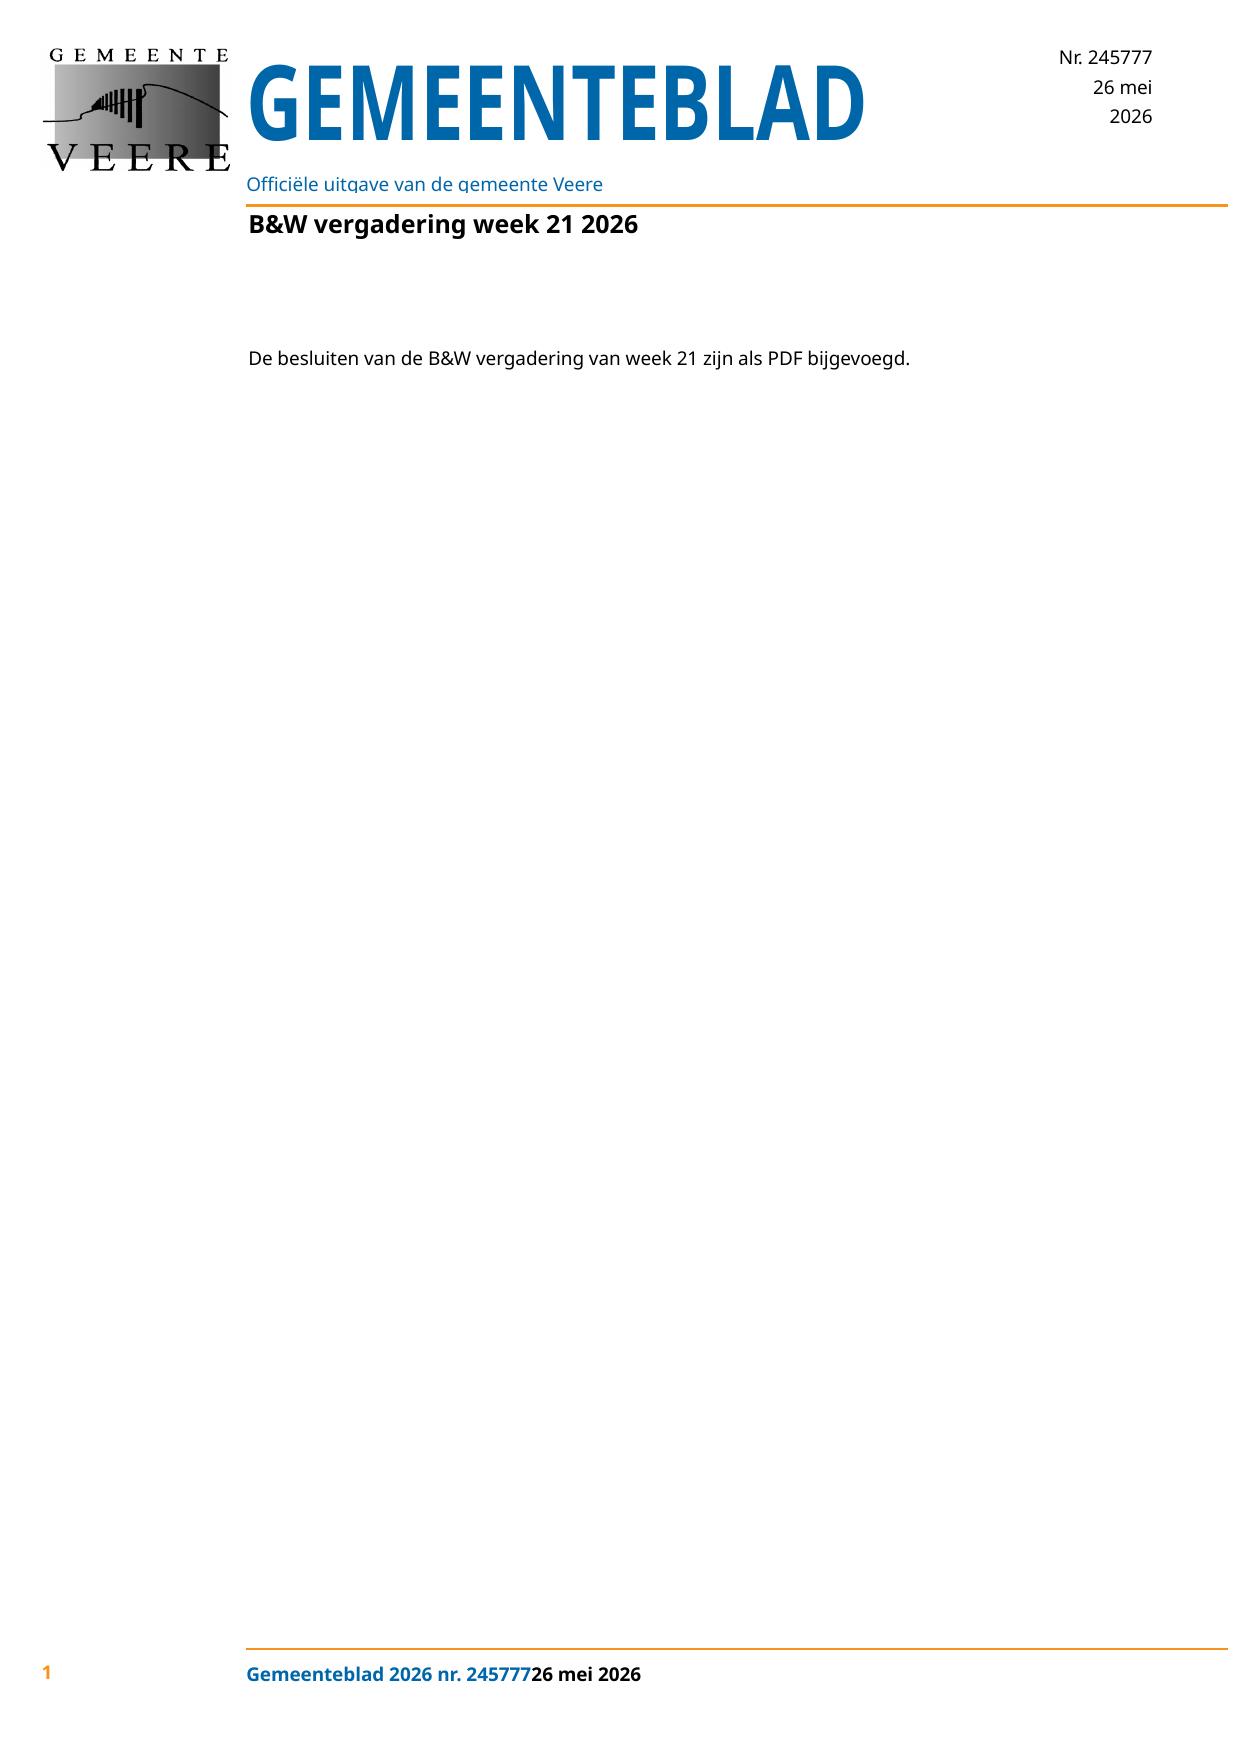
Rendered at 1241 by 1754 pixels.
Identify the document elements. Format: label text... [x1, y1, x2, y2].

text De besluiten van de B&W vergadering van week 21 zijn als PDF bijgevoegd. [248, 345, 1152, 371]
text B&W vergadering week 21 2026 [248, 207, 1152, 241]
picture [41, 47, 231, 172]
